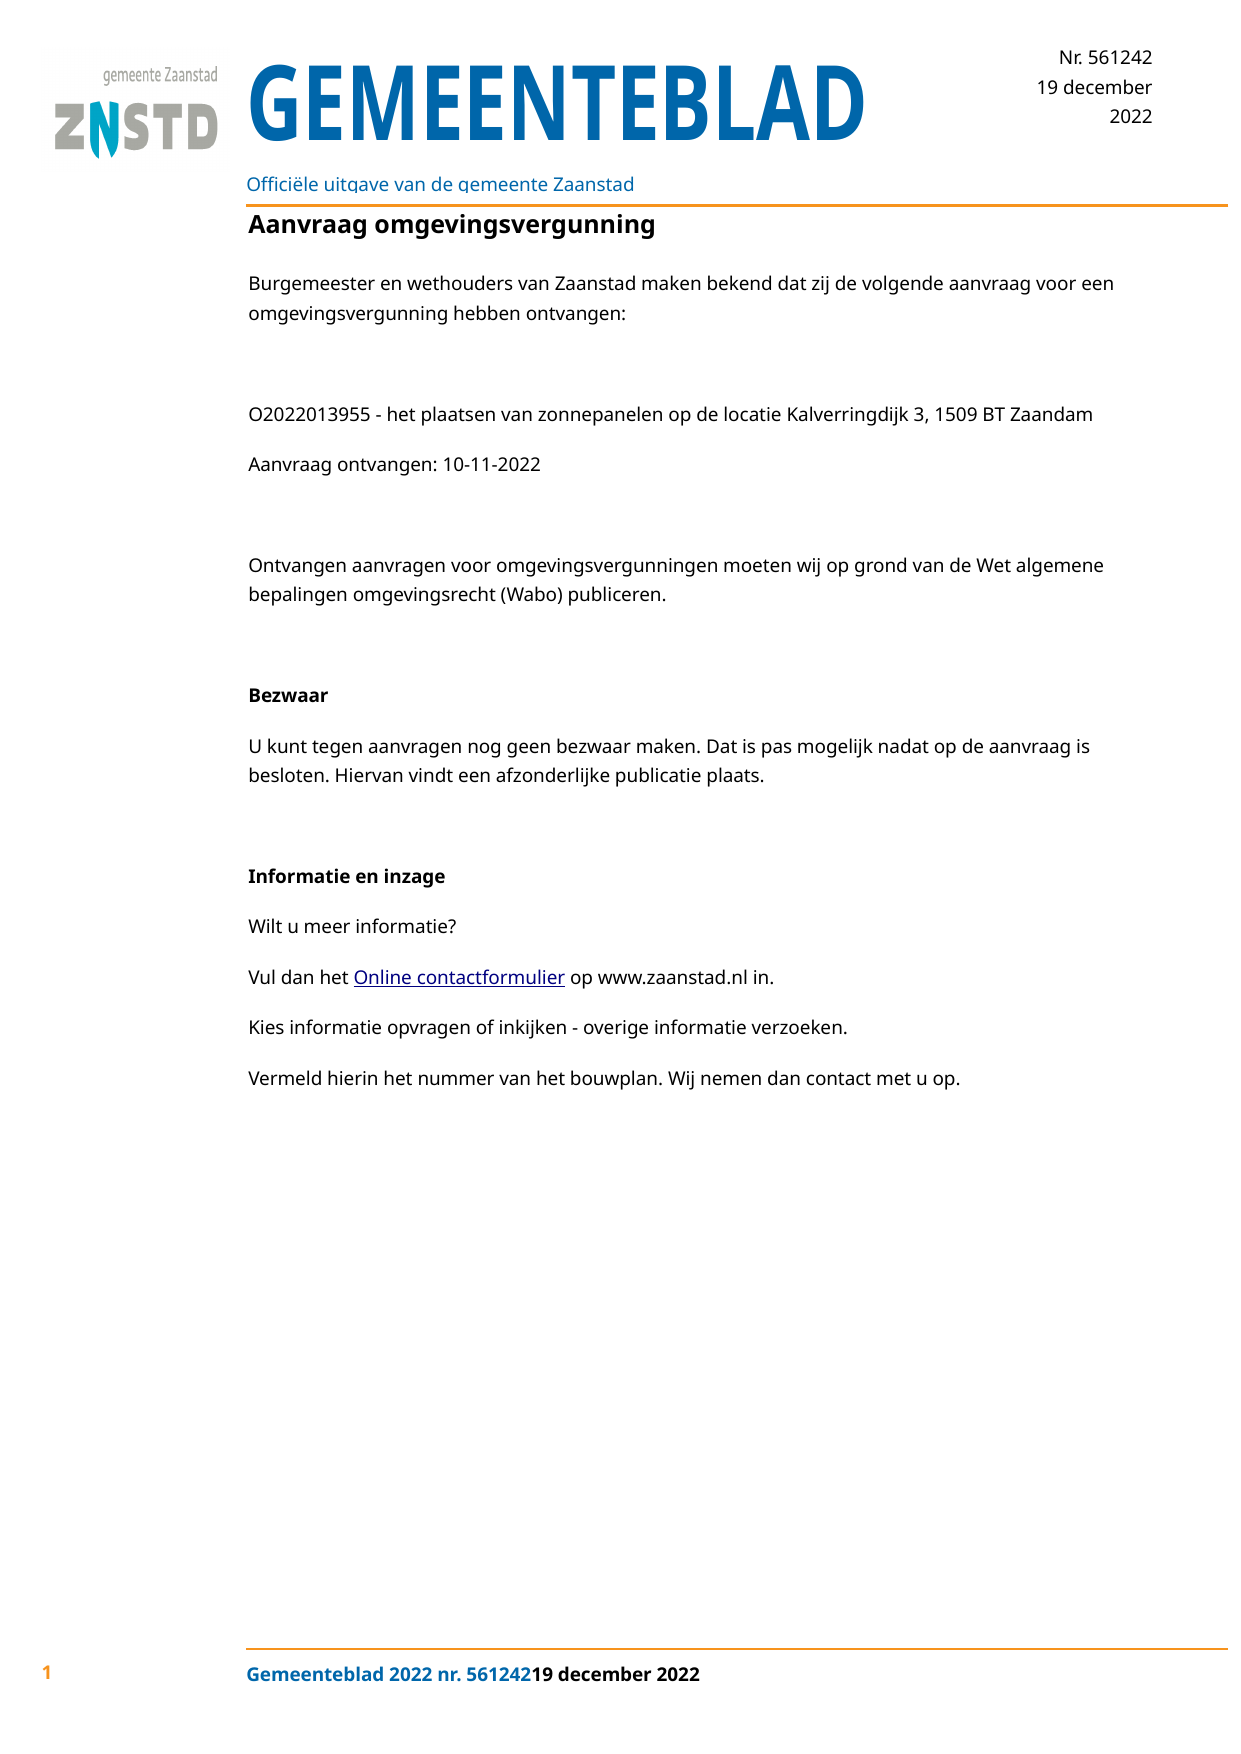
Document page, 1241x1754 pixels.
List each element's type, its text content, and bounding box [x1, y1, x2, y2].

text Kies informatie opvragen of inkijken - overige informatie verzoeken. [248, 1014, 1152, 1040]
text Bezwaar [248, 682, 1152, 708]
text U kunt tegen aanvragen nog geen bezwaar maken. Dat is pas mogelijk nadat op de aanvraag is besloten. Hiervan vindt een afzonderlijke publicatie plaats. [248, 733, 1152, 788]
text Aanvraag omgevingsvergunning [248, 207, 1152, 241]
picture [41, 47, 231, 172]
text Informatie en inzage [248, 863, 1152, 889]
text Burgemeester en wethouders van Zaanstad maken bekend dat zij de volgende aanvraag voor een omgevingsvergunning hebben ontvangen: [248, 270, 1152, 326]
text Vermeld hierin het nummer van het bouwplan. Wij nemen dan contact met u op. [248, 1065, 1152, 1091]
text Vul dan het Online contactformulier op www.zaanstad.nl in. [248, 964, 1152, 990]
text Wilt u meer informatie? [248, 914, 1152, 939]
text Aanvraag ontvangen: 10-11-2022 [248, 451, 1152, 477]
text O2022013955 - het plaatsen van zonnepanelen op de locatie Kalverringdijk 3, 1509 BT Zaandam [248, 401, 1152, 426]
text Ontvangen aanvragen voor omgevingsvergunningen moeten wij op grond van de Wet algemene bepalingen omgevingsrecht (Wabo) publiceren. [248, 552, 1152, 607]
